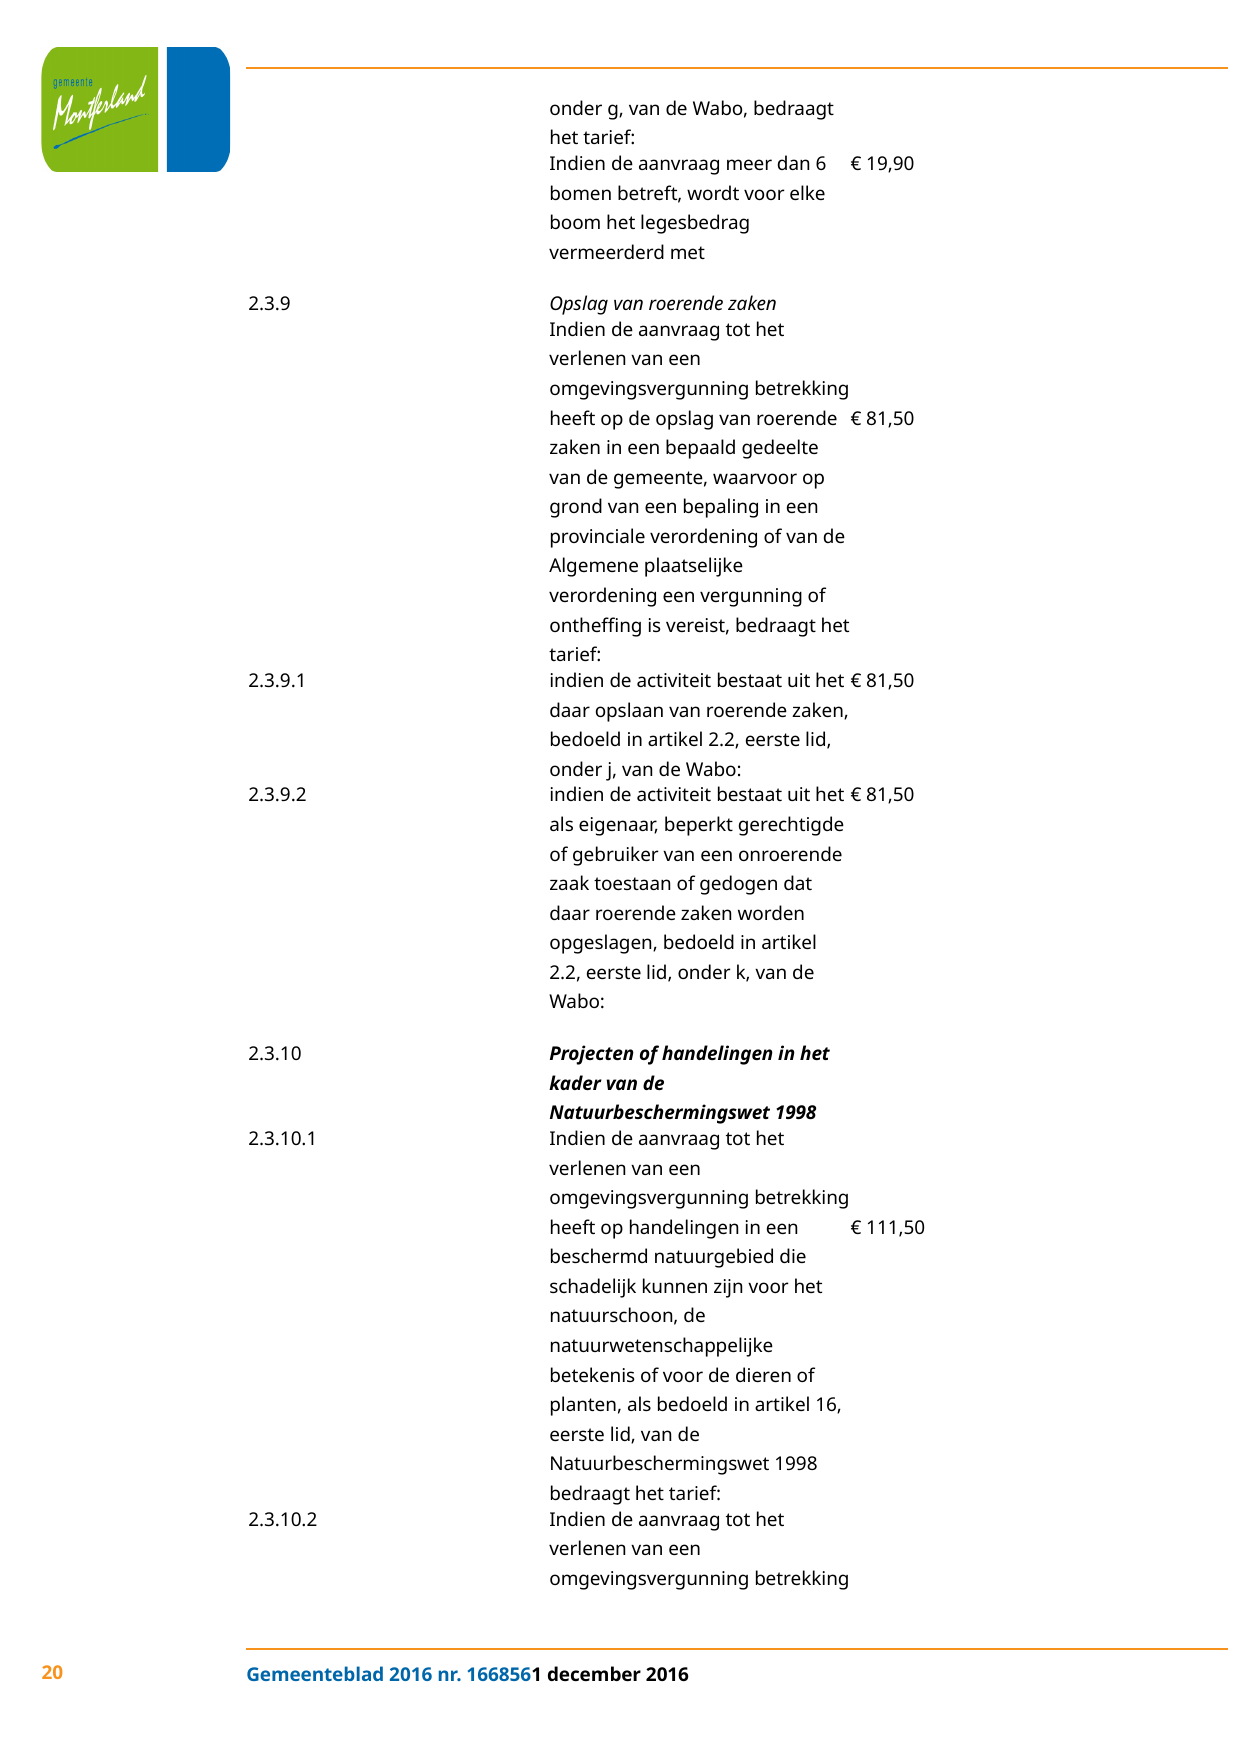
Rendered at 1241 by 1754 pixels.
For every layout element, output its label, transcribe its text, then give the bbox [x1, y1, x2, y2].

table_cell [549, 1015, 850, 1040]
table_cell [248, 265, 549, 290]
table_cell 2.3.9 [248, 290, 549, 316]
table_cell Indien de aanvraag tot het verlenen van een omgevingsvergunning betrekking [549, 1506, 850, 1591]
table_cell € 81,50 [850, 782, 1152, 1014]
table_cell 2.3.9.2 [248, 782, 549, 1014]
table_cell € 81,50 [850, 667, 1152, 782]
table_cell 2.3.10.2 [248, 1506, 549, 1591]
table_cell [850, 95, 1152, 150]
table_cell [248, 1015, 549, 1040]
table_cell [850, 1040, 1152, 1125]
table_cell Indien de aanvraag tot het verlenen van een omgevingsvergunning betrekking heeft op de opslag van roerende zaken in een bepaald gedeelte van de gemeente, waarvoor op grond van een bepaling in een provinciale verordening of van de Algemene plaatselijke verordening een vergunning of ontheffing is vereist, bedraagt het tarief: [549, 316, 850, 667]
table_cell [248, 95, 549, 150]
table_cell [549, 265, 850, 290]
table_cell [850, 1506, 1152, 1591]
table_cell indien de activiteit bestaat uit het als eigenaar, beperkt gerechtigde of gebruiker van een onroerende zaak toestaan of gedogen dat daar roerende zaken worden opgeslagen, bedoeld in artikel 2.2, eerste lid, onder k, van de Wabo: [549, 782, 850, 1014]
table_cell Indien de aanvraag tot het verlenen van een omgevingsvergunning betrekking heeft op handelingen in een beschermd natuurgebied die schadelijk kunnen zijn voor het natuurschoon, de natuurwetenschappelijke betekenis of voor de dieren of planten, als bedoeld in artikel 16, eerste lid, van de Natuurbeschermingswet 1998 bedraagt het tarief: [549, 1125, 850, 1506]
table_cell Indien de aanvraag meer dan 6 bomen betreft, wordt voor elke boom het legesbedrag vermeerderd met [549, 150, 850, 264]
table_cell € 111,50 [850, 1125, 1152, 1506]
table_cell [248, 150, 549, 264]
table_cell 2.3.10.1 [248, 1125, 549, 1506]
table_cell [248, 316, 549, 667]
table_cell € 81,50 [850, 316, 1152, 667]
table_cell [850, 265, 1152, 290]
table_cell indien de activiteit bestaat uit het daar opslaan van roerende zaken, bedoeld in artikel 2.2, eerste lid, onder j, van de Wabo: [549, 667, 850, 782]
table_cell [850, 290, 1152, 316]
table_cell € 19,90 [850, 150, 1152, 264]
table_cell 2.3.9.1 [248, 667, 549, 782]
table_cell Projecten of handelingen in het kader van de Natuurbeschermingswet 1998 [549, 1040, 850, 1125]
table_cell Opslag van roerende zaken [549, 290, 850, 316]
table_cell 2.3.10 [248, 1040, 549, 1125]
picture [41, 47, 231, 172]
table_cell onder g, van de Wabo, bedraagt het tarief: [549, 95, 850, 150]
table_cell [850, 1015, 1152, 1040]
